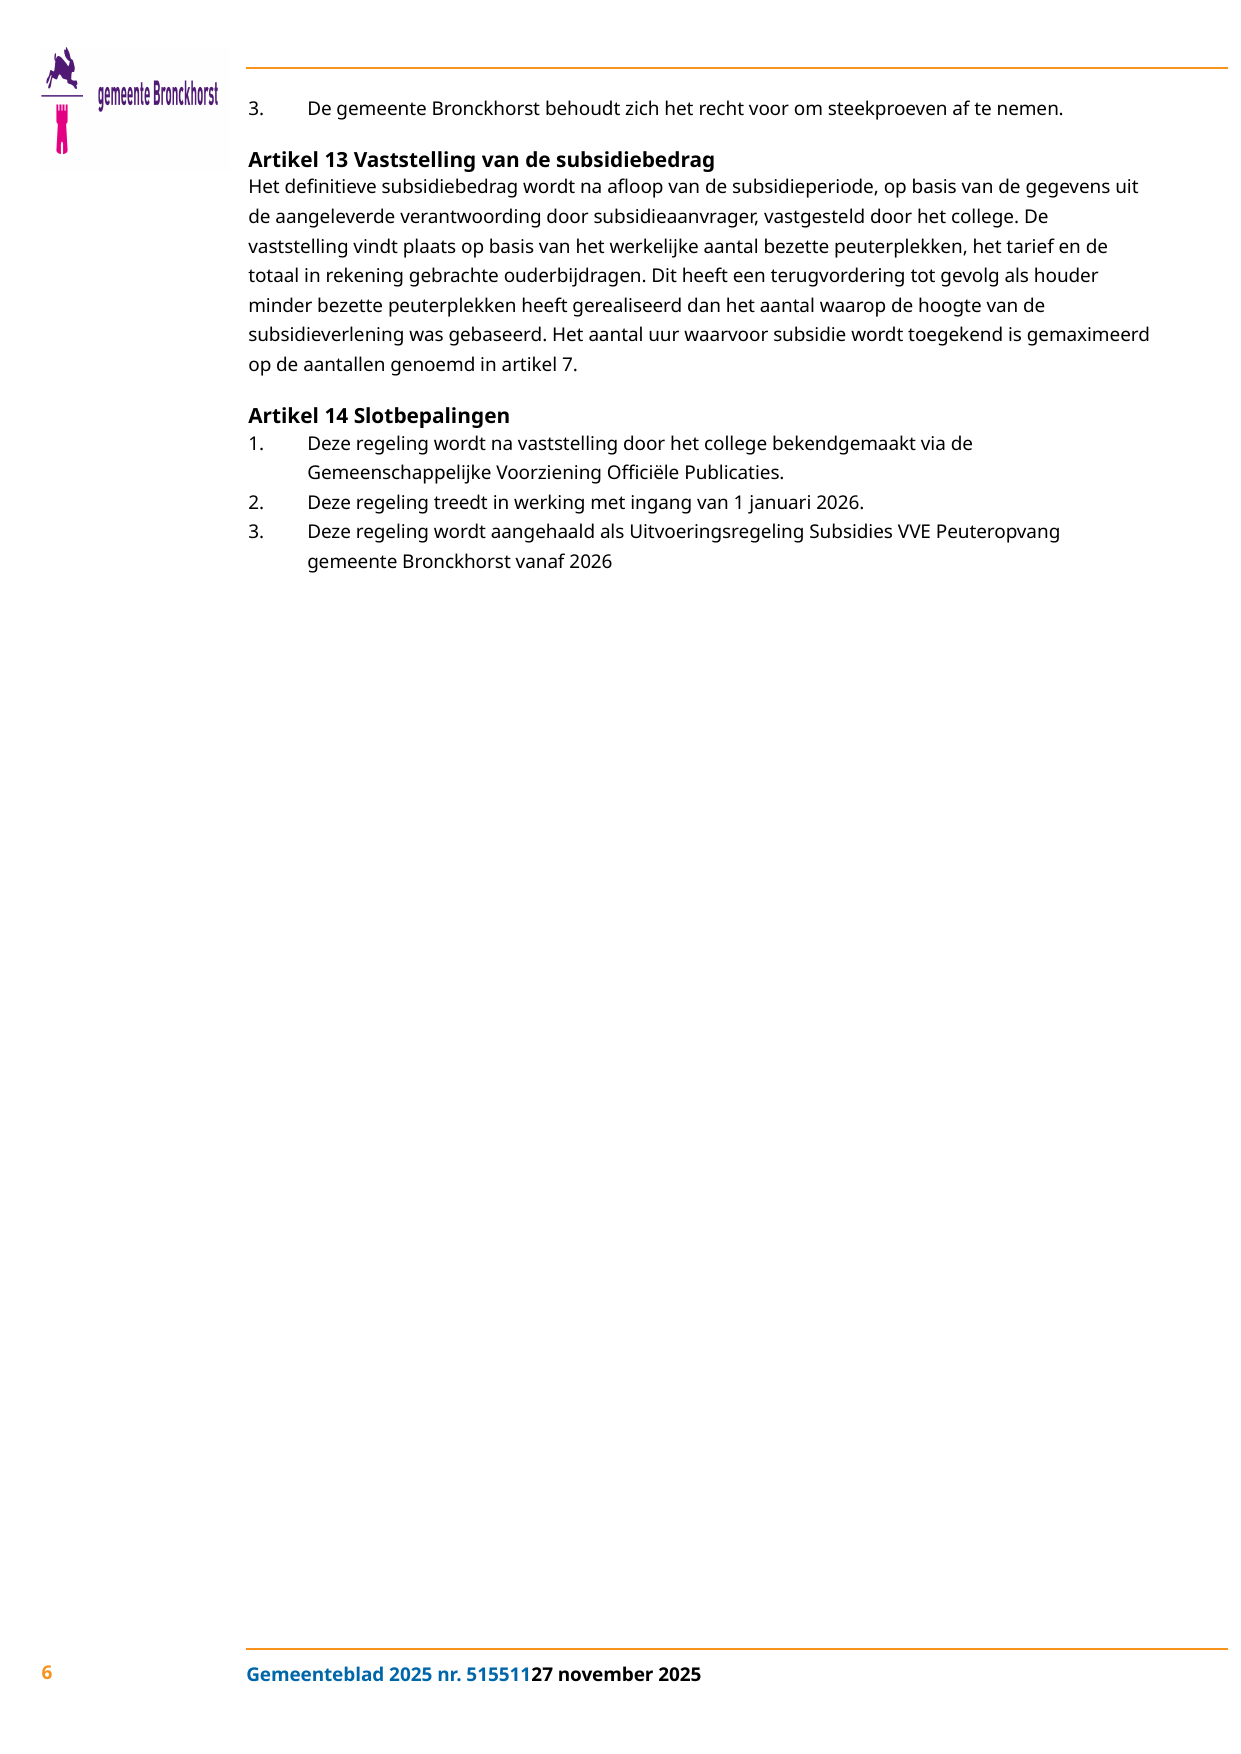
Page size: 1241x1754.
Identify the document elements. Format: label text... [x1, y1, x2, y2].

text Het definitieve subsidiebedrag wordt na afloop van de subsidieperiode, op basis van de gegevens uit de aangeleverde verantwoording door subsidieaanvrager, vastgesteld door het college. De vaststelling vindt plaats op basis van het werkelijke aantal bezette peuterplekken, het tarief en de totaal in rekening gebrachte ouderbijdragen. Dit heeft een terugvordering tot gevolg als houder minder bezette peuterplekken heeft gerealiseerd dan het aantal waarop de hoogte van de subsidieverlening was gebaseerd. Het aantal uur waarvoor subsidie wordt toegekend is gemaximeerd op de aantallen genoemd in artikel 7. [248, 174, 1152, 377]
list Deze regeling wordt na vaststelling door het college bekendgemaakt via de Gemeenschappelijke Voorziening Officiële Publicaties. [248, 430, 1152, 485]
list De gemeente Bronckhorst behoudt zich het recht voor om steekproeven af te nemen. [248, 95, 1152, 121]
list Deze regeling wordt aangehaald als Uitvoeringsregeling Subsidies VVE Peuteropvang gemeente Bronckhorst vanaf 2026 [248, 519, 1152, 574]
text Artikel 13 Vaststelling van de subsidiebedrag [248, 145, 1152, 174]
list Deze regeling treedt in werking met ingang van 1 januari 2026. [248, 489, 1152, 515]
text Artikel 14 Slotbepalingen [248, 402, 1152, 430]
picture [41, 47, 231, 172]
